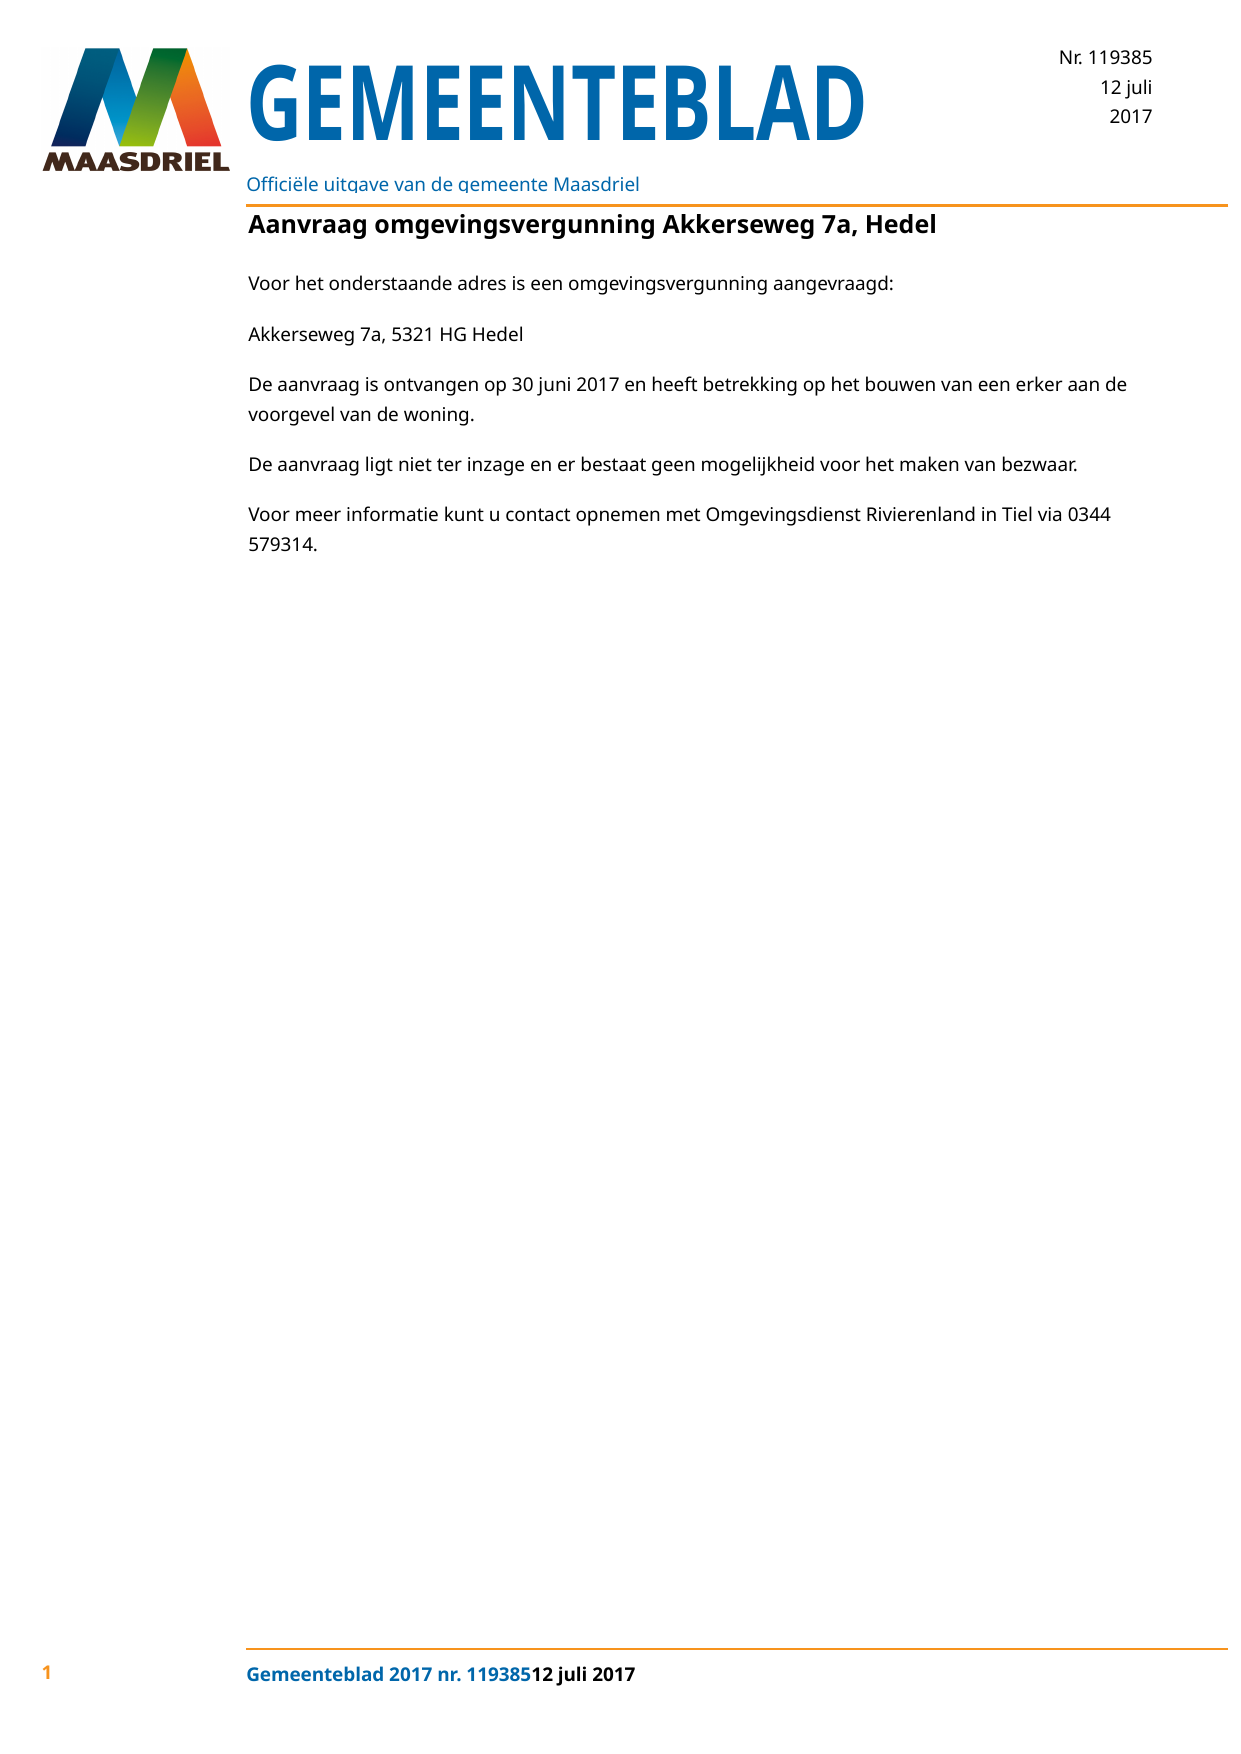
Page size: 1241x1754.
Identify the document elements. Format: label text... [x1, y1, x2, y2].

text Voor het onderstaande adres is een omgevingsvergunning aangevraagd: [248, 270, 1152, 296]
text Akkerseweg 7a, 5321 HG Hedel [248, 321, 1152, 346]
text Voor meer informatie kunt u contact opnemen met Omgevingsdienst Rivierenland in Tiel via 0344 579314. [248, 502, 1152, 557]
text De aanvraag ligt niet ter inzage en er bestaat geen mogelijkheid voor het maken van bezwaar. [248, 451, 1152, 477]
text De aanvraag is ontvangen op 30 juni 2017 en heeft betrekking op het bouwen van een erker aan de voorgevel van de woning. [248, 371, 1152, 426]
picture [41, 47, 231, 172]
text Aanvraag omgevingsvergunning Akkerseweg 7a, Hedel [248, 207, 1152, 241]
